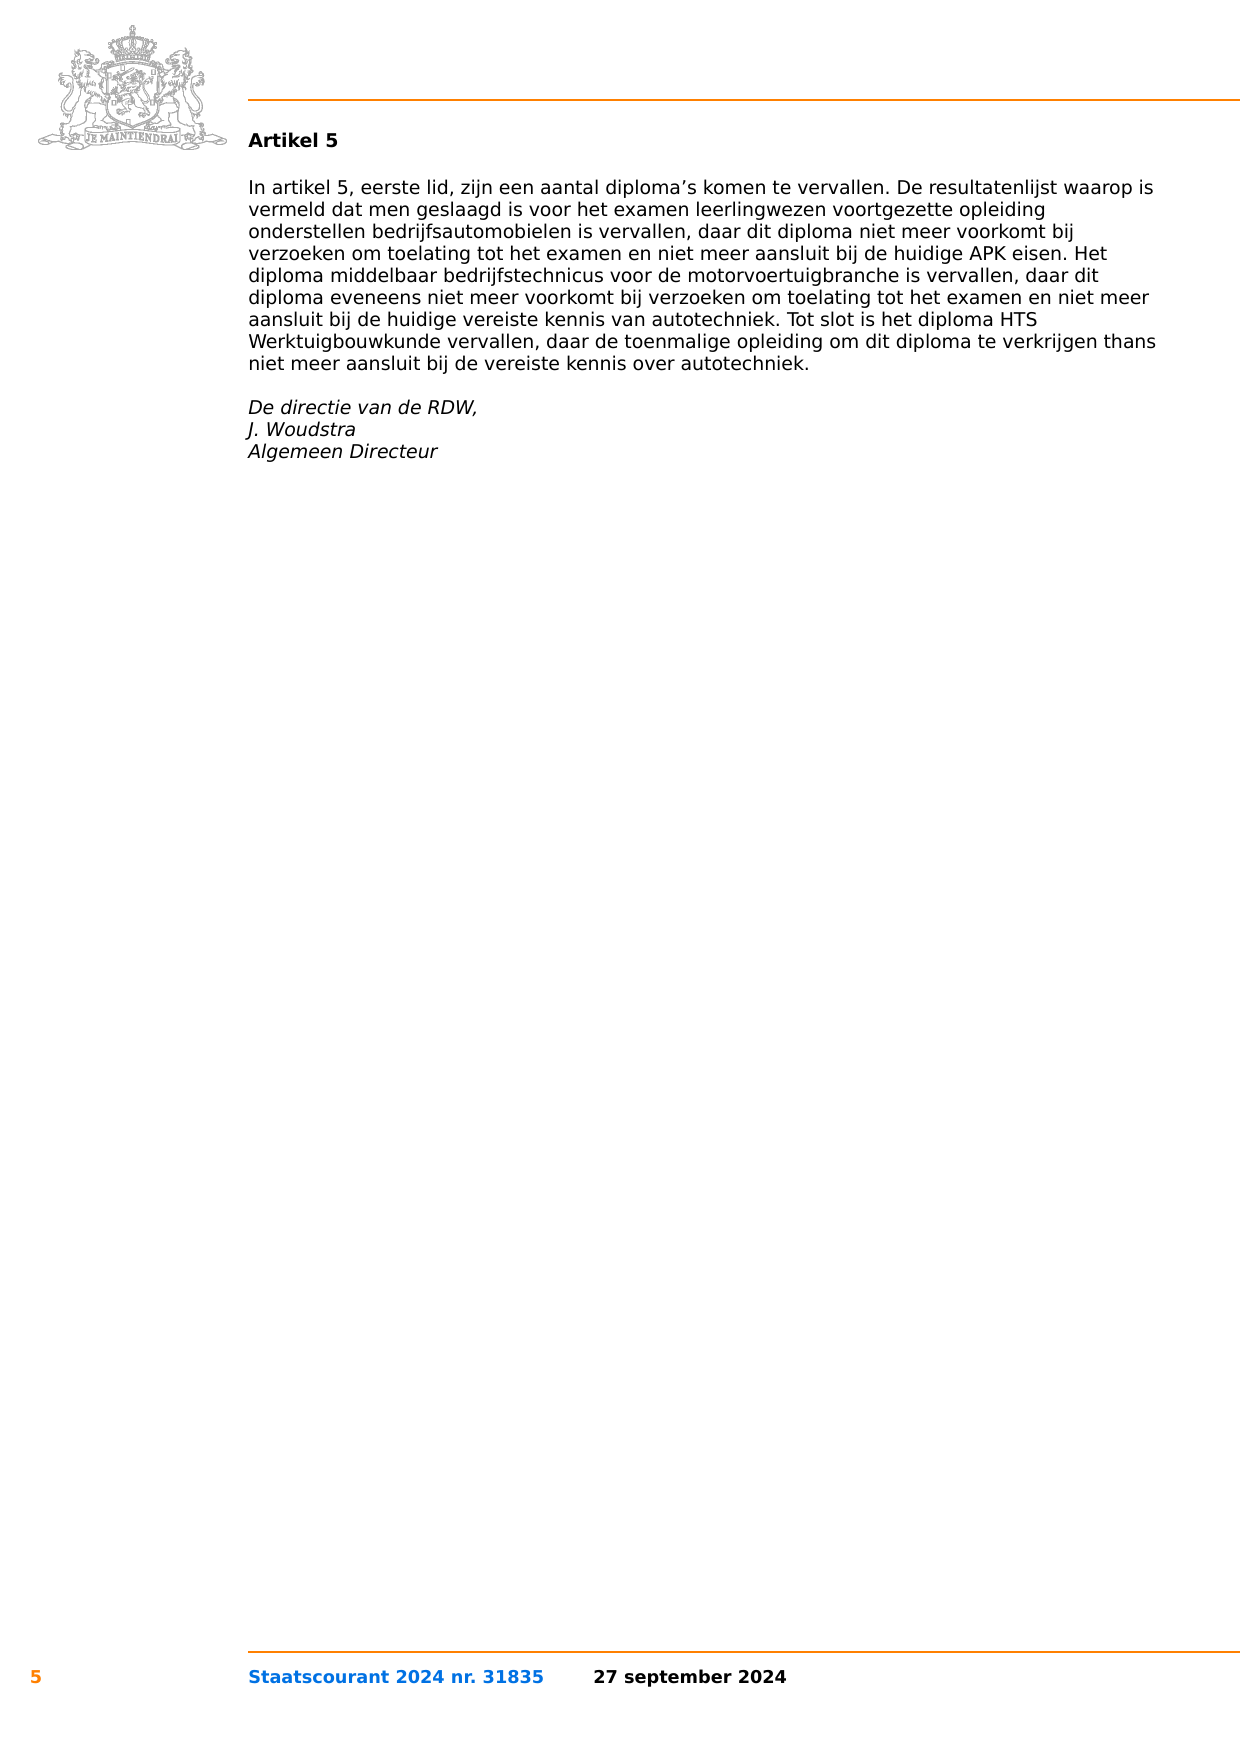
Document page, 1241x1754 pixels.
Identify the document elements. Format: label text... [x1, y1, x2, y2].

subtitle Artikel 5 [248, 130, 1163, 152]
picture [38, 25, 227, 150]
text De directie van de RDW, J. Woudstra Algemeen Directeur [248, 397, 1163, 462]
text In artikel 5, eerste lid, zijn een aantal diploma’s komen te vervallen. De resultatenlijst waarop is vermeld dat men geslaagd is voor het examen leerlingwezen voortgezette opleiding onderstellen bedrijfsautomobielen is vervallen, daar dit diploma niet meer voorkomt bij verzoeken om toelating tot het examen en niet meer aansluit bij de huidige APK eisen. Het diploma middelbaar bedrijfstechnicus voor de motorvoertuigbranche is vervallen, daar dit diploma eveneens niet meer voorkomt bij verzoeken om toelating tot het examen en niet meer aansluit bij de huidige vereiste kennis van autotechniek. Tot slot is het diploma HTS Werktuigbouwkunde vervallen, daar de toenmalige opleiding om dit diploma te verkrijgen thans niet meer aansluit bij de vereiste kennis over autotechniek. [248, 177, 1163, 375]
